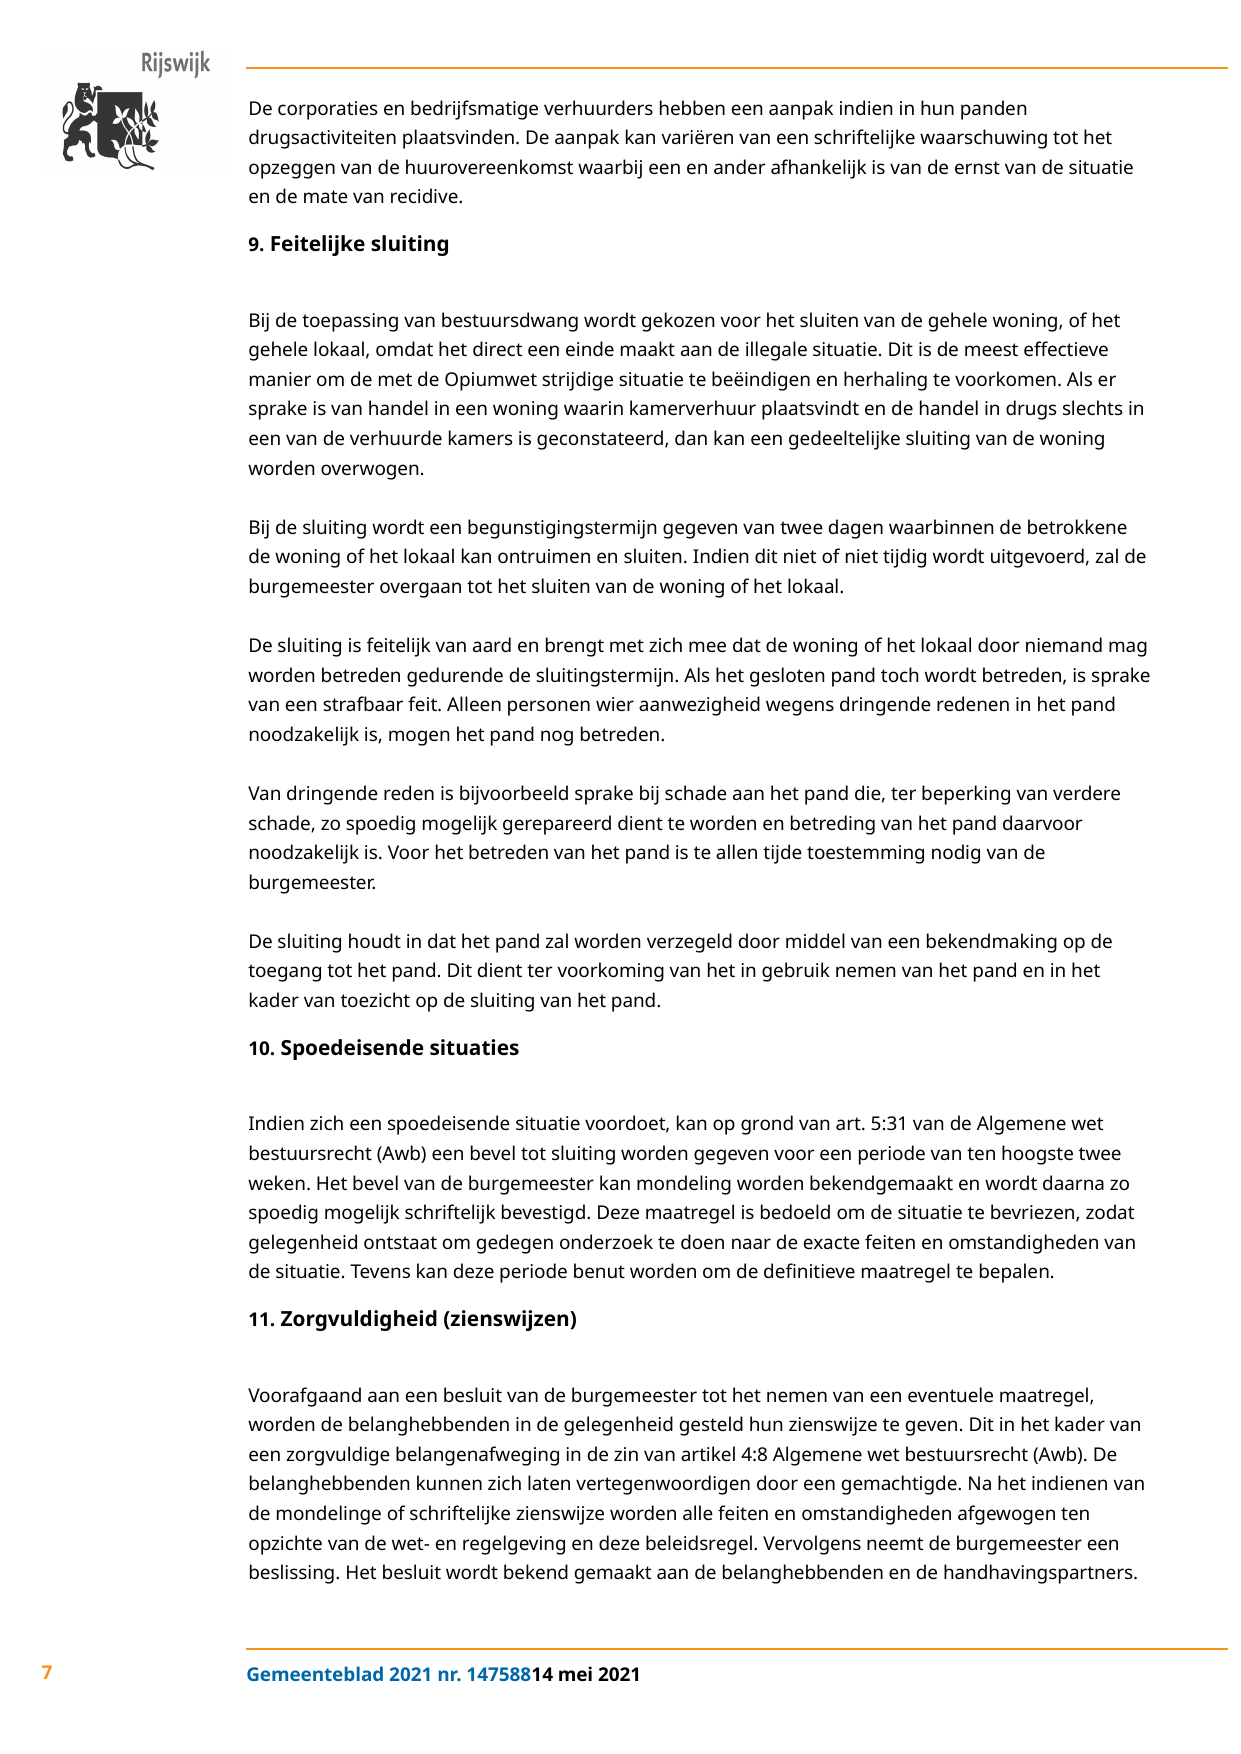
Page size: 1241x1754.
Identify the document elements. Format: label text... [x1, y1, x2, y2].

text Indien zich een spoedeisende situatie voordoet, kan op grond van art. 5:31 van de Algemene wet bestuursrecht (Awb) een bevel tot sluiting worden gegeven voor een periode van ten hoogste twee weken. Het bevel van de burgemeester kan mondeling worden bekendgemaakt en wordt daarna zo spoedig mogelijk schriftelijk bevestigd. Deze maatregel is bedoeld om de situatie te bevriezen, zodat gelegenheid ontstaat om gedegen onderzoek te doen naar de exacte feiten en omstandigheden van de situatie. Tevens kan deze periode benut worden om de definitieve maatregel te bepalen. [248, 1111, 1152, 1284]
text Voorafgaand aan een besluit van de burgemeester tot het nemen van een eventuele maatregel, worden de belanghebbenden in de gelegenheid gesteld hun zienswijze te geven. Dit in het kader van een zorgvuldige belangenafweging in de zin van artikel 4:8 Algemene wet bestuursrecht (Awb). De belanghebbenden kunnen zich laten vertegenwoordigen door een gemachtigde. Na het indienen van de mondelinge of schriftelijke zienswijze worden alle feiten en omstandigheden afgewogen ten opzichte van de wet- en regelgeving en deze beleidsregel. Vervolgens neemt de burgemeester een beslissing. Het besluit wordt bekend gemaakt aan de belanghebbenden en de handhavingspartners. [248, 1382, 1152, 1585]
text Bij de toepassing van bestuursdwang wordt gekozen voor het sluiten van de gehele woning, of het gehele lokaal, omdat het direct een einde maakt aan de illegale situatie. Dit is de meest effectieve manier om de met de Opiumwet strijdige situatie te beëindigen en herhaling te voorkomen. Als er sprake is van handel in een woning waarin kamerverhuur plaatsvindt en de handel in drugs slechts in een van de verhuurde kamers is geconstateerd, dan kan een gedeeltelijke sluiting van de woning worden overwogen. [248, 307, 1152, 481]
text De sluiting is feitelijk van aard en brengt met zich mee dat de woning of het lokaal door niemand mag worden betreden gedurende de sluitingstermijn. Als het gesloten pand toch wordt betreden, is sprake van een strafbaar feit. Alleen personen wier aanwezigheid wegens dringende redenen in het pand noodzakelijk is, mogen het pand nog betreden. [248, 632, 1152, 747]
text 9. Feitelijke sluiting [248, 229, 1152, 258]
picture [41, 47, 231, 172]
text De corporaties en bedrijfsmatige verhuurders hebben een aanpak indien in hun panden drugsactiviteiten plaatsvinden. De aanpak kan variëren van een schriftelijke waarschuwing tot het opzeggen van de huurovereenkomst waarbij een en ander afhankelijk is van de ernst van de situatie en de mate van recidive. [248, 95, 1152, 209]
text 10. Spoedeisende situaties [248, 1033, 1152, 1061]
text Bij de sluiting wordt een begunstigingstermijn gegeven van twee dagen waarbinnen de betrokkene de woning of het lokaal kan ontruimen en sluiten. Indien dit niet of niet tijdig wordt uitgevoerd, zal de burgemeester overgaan tot het sluiten van de woning of het lokaal. [248, 514, 1152, 599]
text Van dringende reden is bijvoorbeeld sprake bij schade aan het pand die, ter beperking van verdere schade, zo spoedig mogelijk gerepareerd dient te worden en betreding van het pand daarvoor noodzakelijk is. Voor het betreden van het pand is te allen tijde toestemming nodig van de burgemeester. [248, 780, 1152, 895]
text 11. Zorgvuldigheid (zienswijzen) [248, 1304, 1152, 1333]
text De sluiting houdt in dat het pand zal worden verzegeld door middel van een bekendmaking op de toegang tot het pand. Dit dient ter voorkoming van het in gebruik nemen van het pand en in het kader van toezicht op de sluiting van het pand. [248, 928, 1152, 1013]
